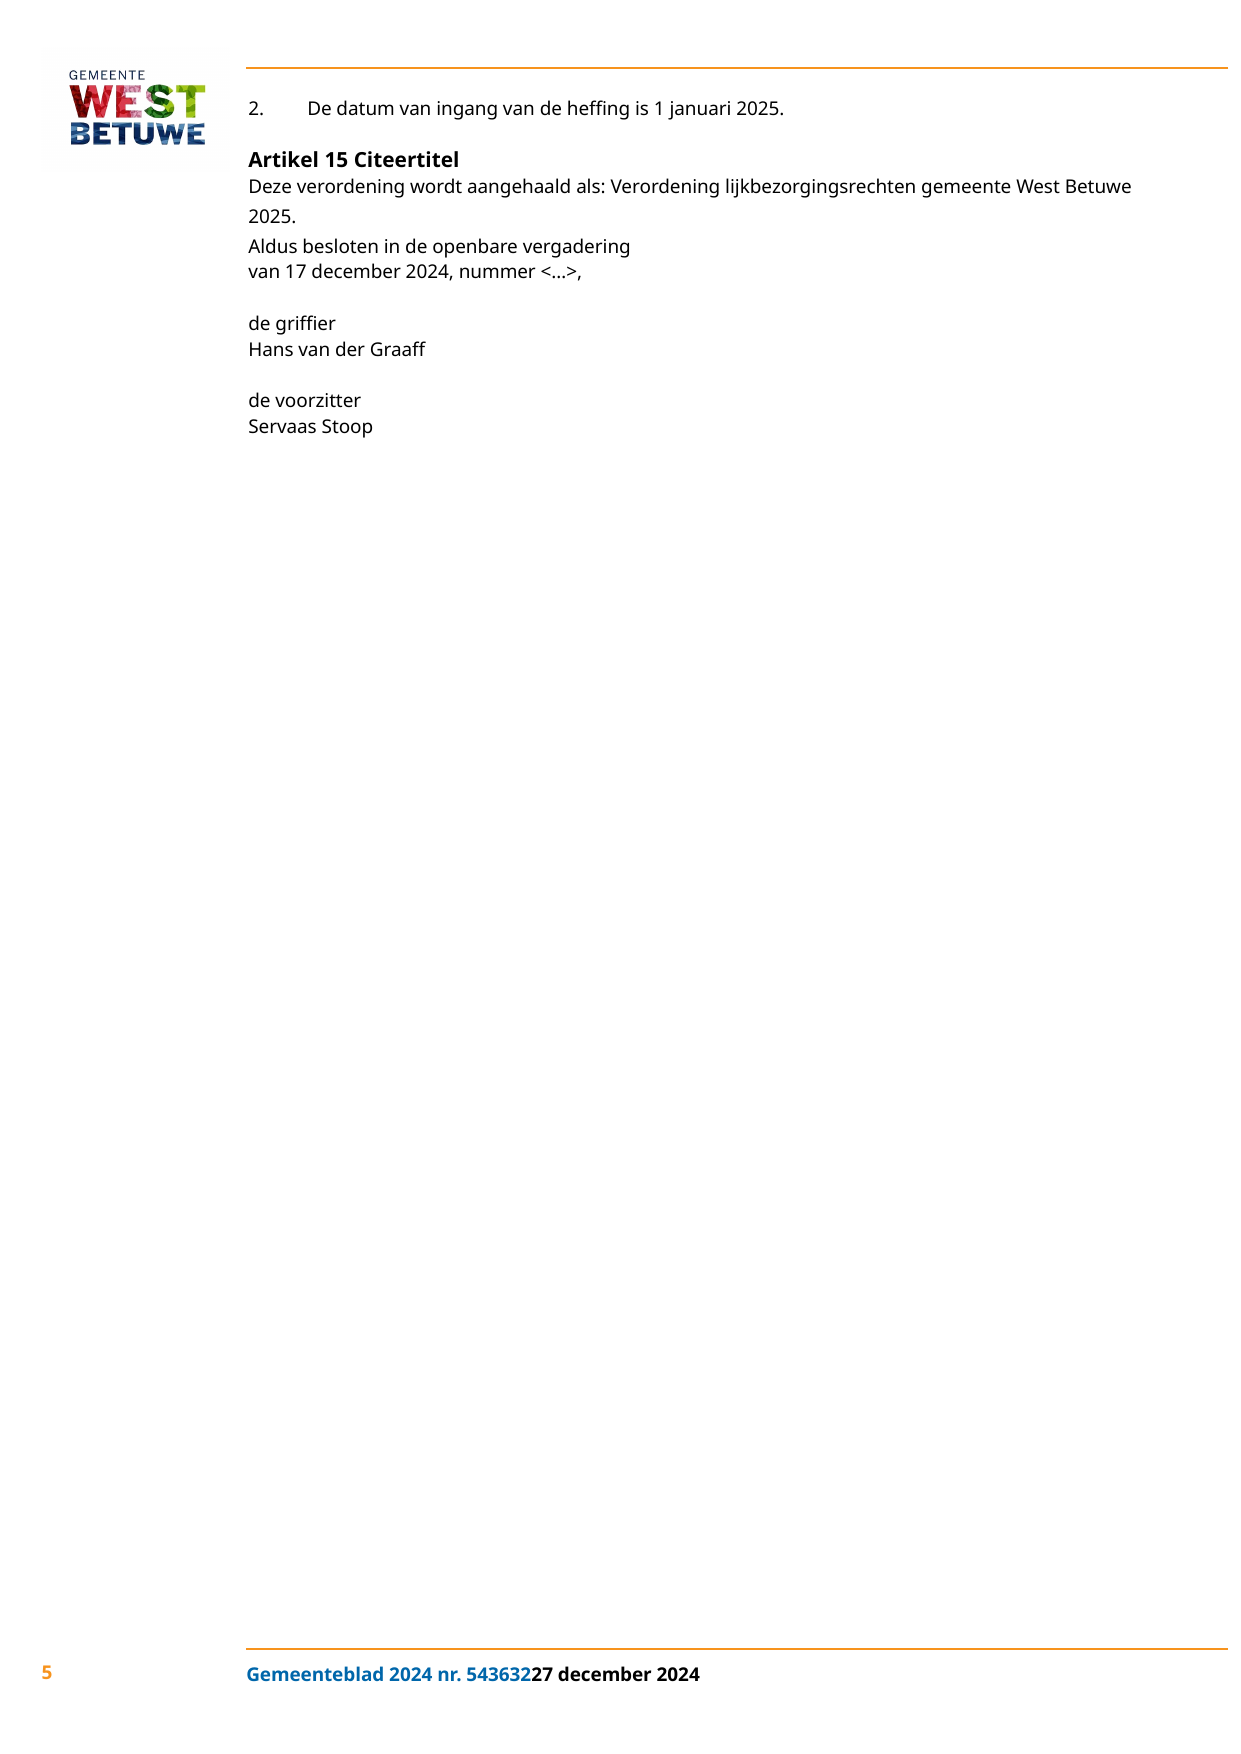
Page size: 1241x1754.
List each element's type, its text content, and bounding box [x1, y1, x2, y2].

text Deze verordening wordt aangehaald als: Verordening lijkbezorgingsrechten gemeente West Betuwe 2025. [248, 174, 1152, 229]
picture [41, 47, 231, 172]
list De datum van ingang van de heffing is 1 januari 2025. [248, 95, 1152, 121]
text de voorzitter [248, 387, 1152, 413]
text Hans van der Graaff [248, 336, 1152, 361]
text Aldus besloten in de openbare vergadering [248, 233, 1152, 258]
text van 17 december 2024, nummer <…>, [248, 258, 1152, 284]
text Artikel 15 Citeertitel [248, 145, 1152, 174]
text de griffier [248, 310, 1152, 336]
text Servaas Stoop [248, 413, 1152, 439]
